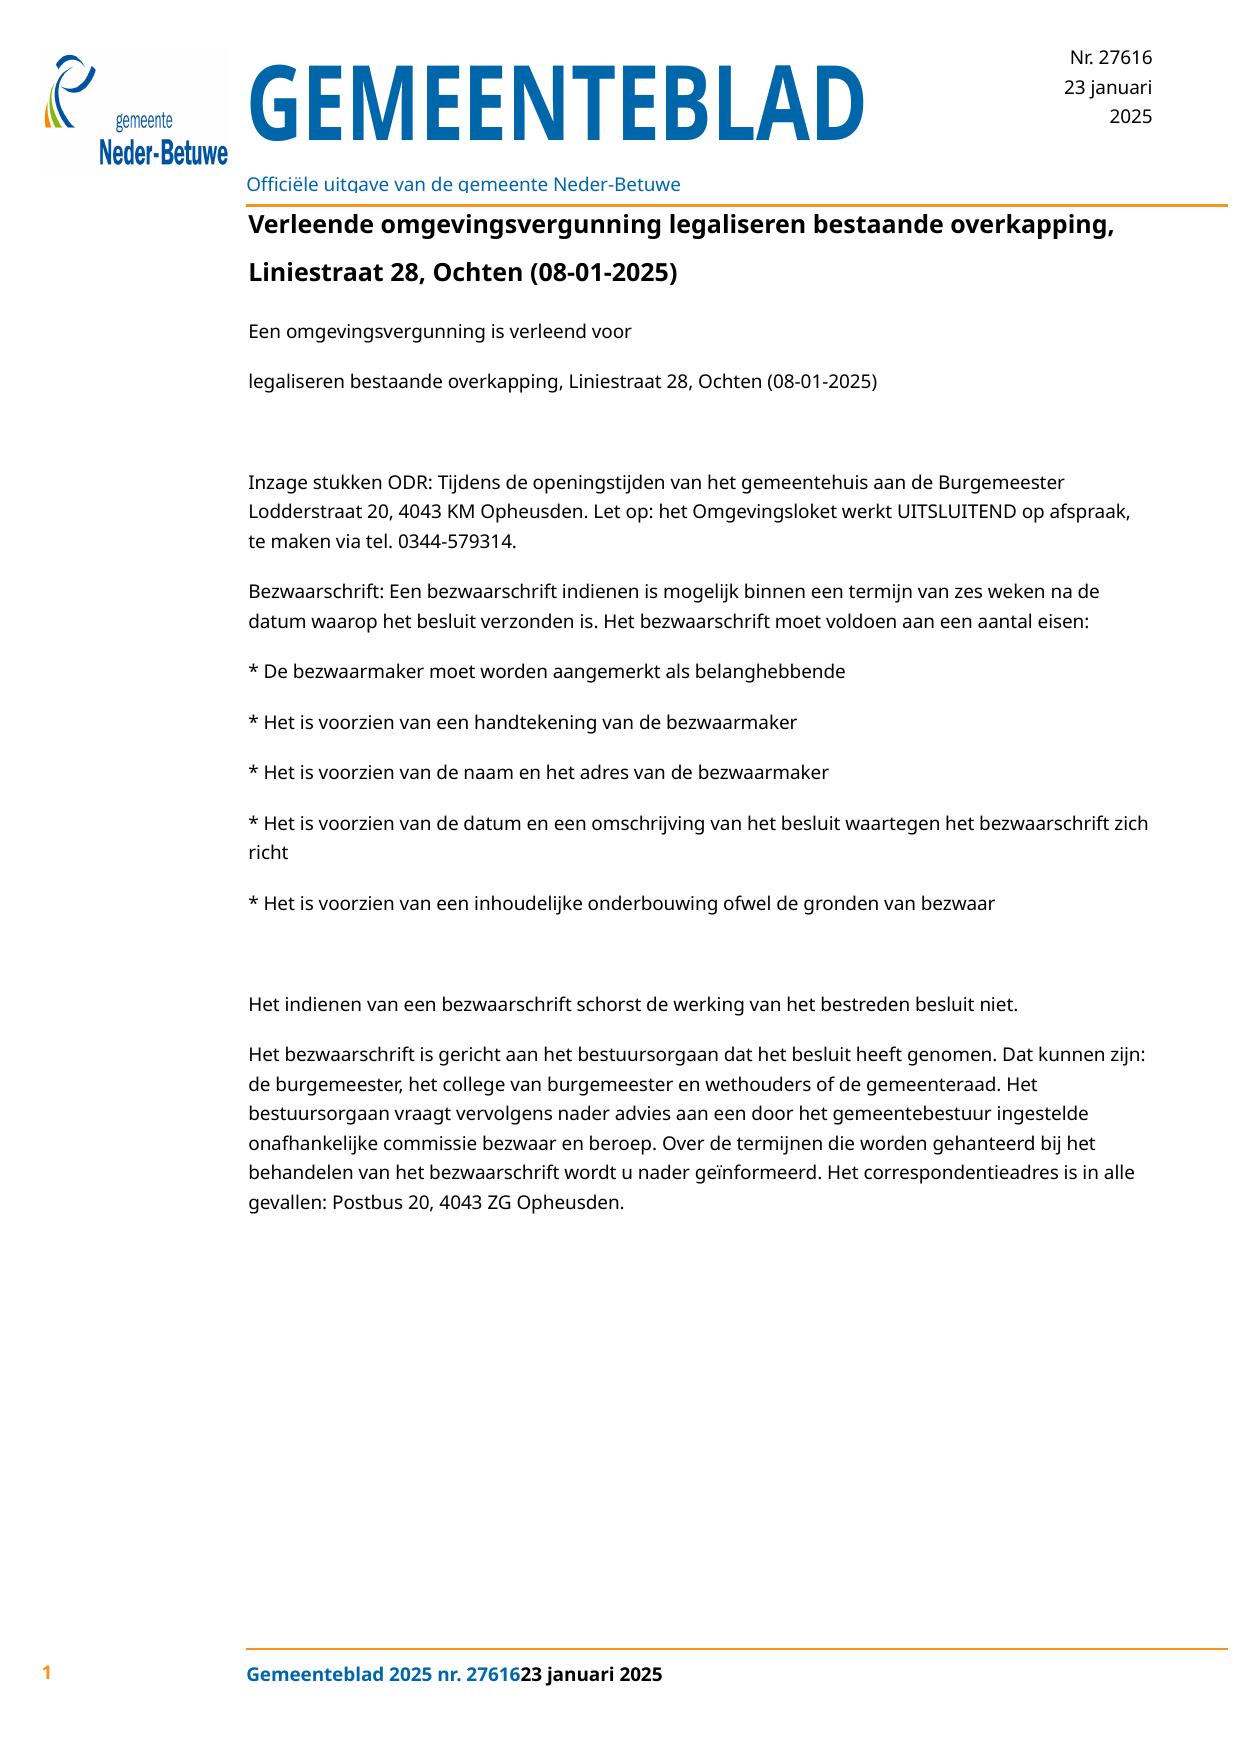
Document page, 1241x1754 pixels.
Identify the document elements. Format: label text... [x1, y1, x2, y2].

text Bezwaarschrift: Een bezwaarschrift indienen is mogelijk binnen een termijn van zes weken na de datum waarop het besluit verzonden is. Het bezwaarschrift moet voldoen aan een aantal eisen: [248, 579, 1152, 634]
text * Het is voorzien van een inhoudelijke onderbouwing ofwel de gronden van bezwaar [248, 890, 1152, 916]
text * De bezwaarmaker moet worden aangemerkt als belanghebbende [248, 659, 1152, 684]
text * Het is voorzien van de naam en het adres van de bezwaarmaker [248, 759, 1152, 785]
text Inzage stukken ODR: Tijdens de openingstijden van het gemeentehuis aan de Burgemeester Lodderstraat 20, 4043 KM Opheusden. Let op: het Omgevingsloket werkt UITSLUITEND op afspraak, te maken via tel. 0344-579314. [248, 469, 1152, 554]
text Het indienen van een bezwaarschrift schorst de werking van het bestreden besluit niet. [248, 991, 1152, 1017]
picture [41, 47, 231, 172]
text * Het is voorzien van de datum en een omschrijving van het besluit waartegen het bezwaarschrift zich richt [248, 810, 1152, 865]
text legaliseren bestaande overkapping, Liniestraat 28, Ochten (08-01-2025) [248, 368, 1152, 394]
text Het bezwaarschrift is gericht aan het bestuursorgaan dat het besluit heeft genomen. Dat kunnen zijn: de burgemeester, het college van burgemeester en wethouders of de gemeenteraad. Het bestuursorgaan vraagt vervolgens nader advies aan een door het gemeentebestuur ingestelde onafhankelijke commissie bezwaar en beroep. Over de termijnen die worden gehanteerd bij het behandelen van het bezwaarschrift wordt u nader geïnformeerd. Het correspondentieadres is in alle gevallen: Postbus 20, 4043 ZG Opheusden. [248, 1041, 1152, 1215]
text Verleende omgevingsvergunning legaliseren bestaande overkapping, Liniestraat 28, Ochten (08-01-2025) [248, 207, 1152, 288]
text Een omgevingsvergunning is verleend voor [248, 318, 1152, 344]
text * Het is voorzien van een handtekening van de bezwaarmaker [248, 709, 1152, 735]
